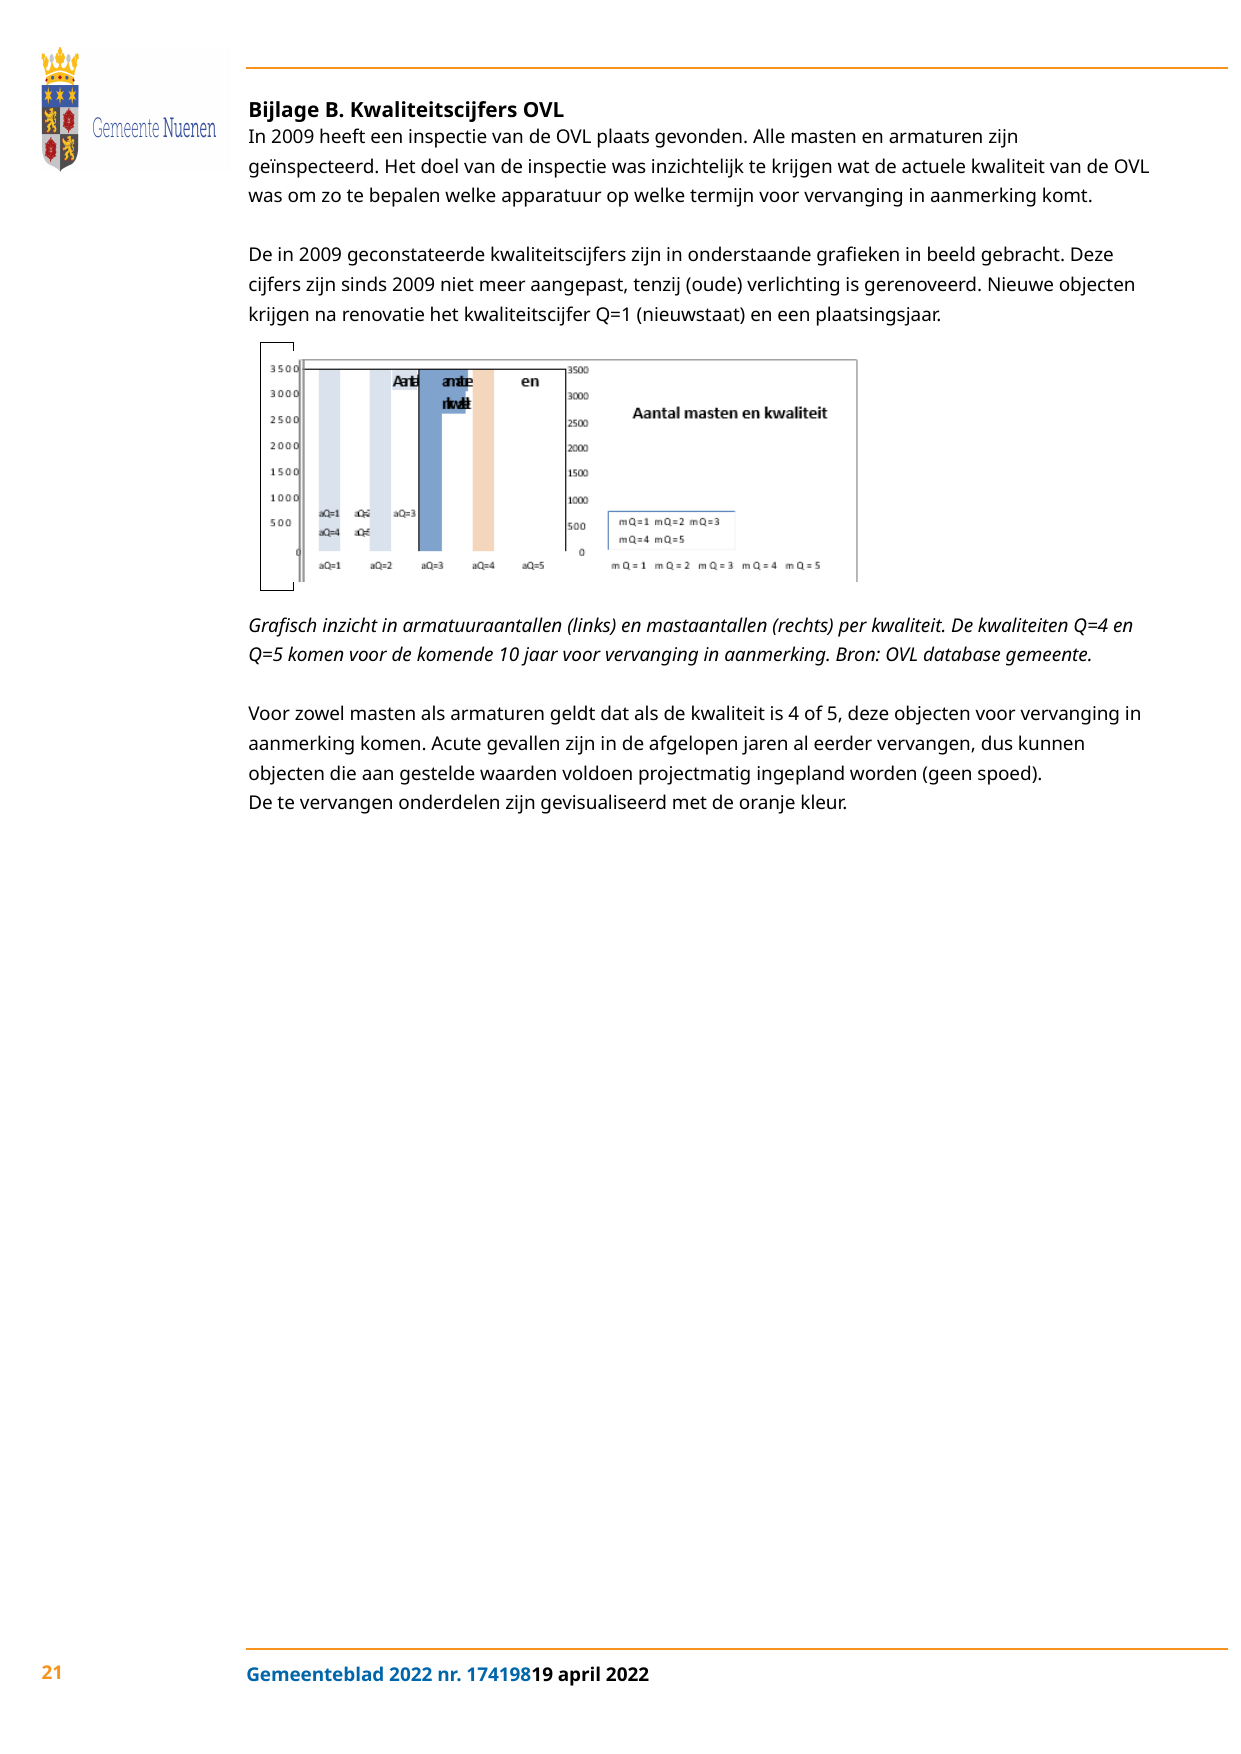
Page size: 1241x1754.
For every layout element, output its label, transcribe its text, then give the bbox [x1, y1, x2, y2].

text In 2009 heeft een inspectie van de OVL plaats gevonden. Alle masten en armaturen zijn geïnspecteerd. Het doel van de inspectie was inzichtelijk te krijgen wat de actuele kwaliteit van de OVL was om zo te bepalen welke apparatuur op welke termijn voor vervanging in aanmerking komt. [248, 123, 1152, 208]
text De te vervangen onderdelen zijn gevisualiseerd met de oranje kleur. [248, 789, 1152, 815]
text Grafisch inzicht in armatuuraantallen (links) en mastaantallen (rechts) per kwaliteit. De kwaliteiten Q=4 en Q=5 komen voor de komende 10 jaar voor vervanging in aanmerking. Bron: OVL database gemeente. [248, 612, 1152, 667]
text Bijlage B. Kwaliteitscijfers OVL [248, 95, 1152, 123]
picture [41, 47, 231, 172]
text Voor zowel masten als armaturen geldt dat als de kwaliteit is 4 of 5, deze objecten voor vervanging in aanmerking komen. Acute gevallen zijn in de afgelopen jaren al eerder vervangen, dus kunnen objecten die aan gestelde waarden voldoen projectmatig ingepland worden (geen spoed). [248, 701, 1152, 786]
text De in 2009 geconstateerde kwaliteitscijfers zijn in onderstaande grafieken in beeld gebracht. Deze cijfers zijn sinds 2009 niet meer aangepast, tenzij (oude) verlichting is gerenoveerd. Nieuwe objecten krijgen na renovatie het kwaliteitscijfer Q=1 (nieuwstaat) en een plaatsingsjaar. [248, 242, 1152, 327]
picture [268, 351, 860, 582]
